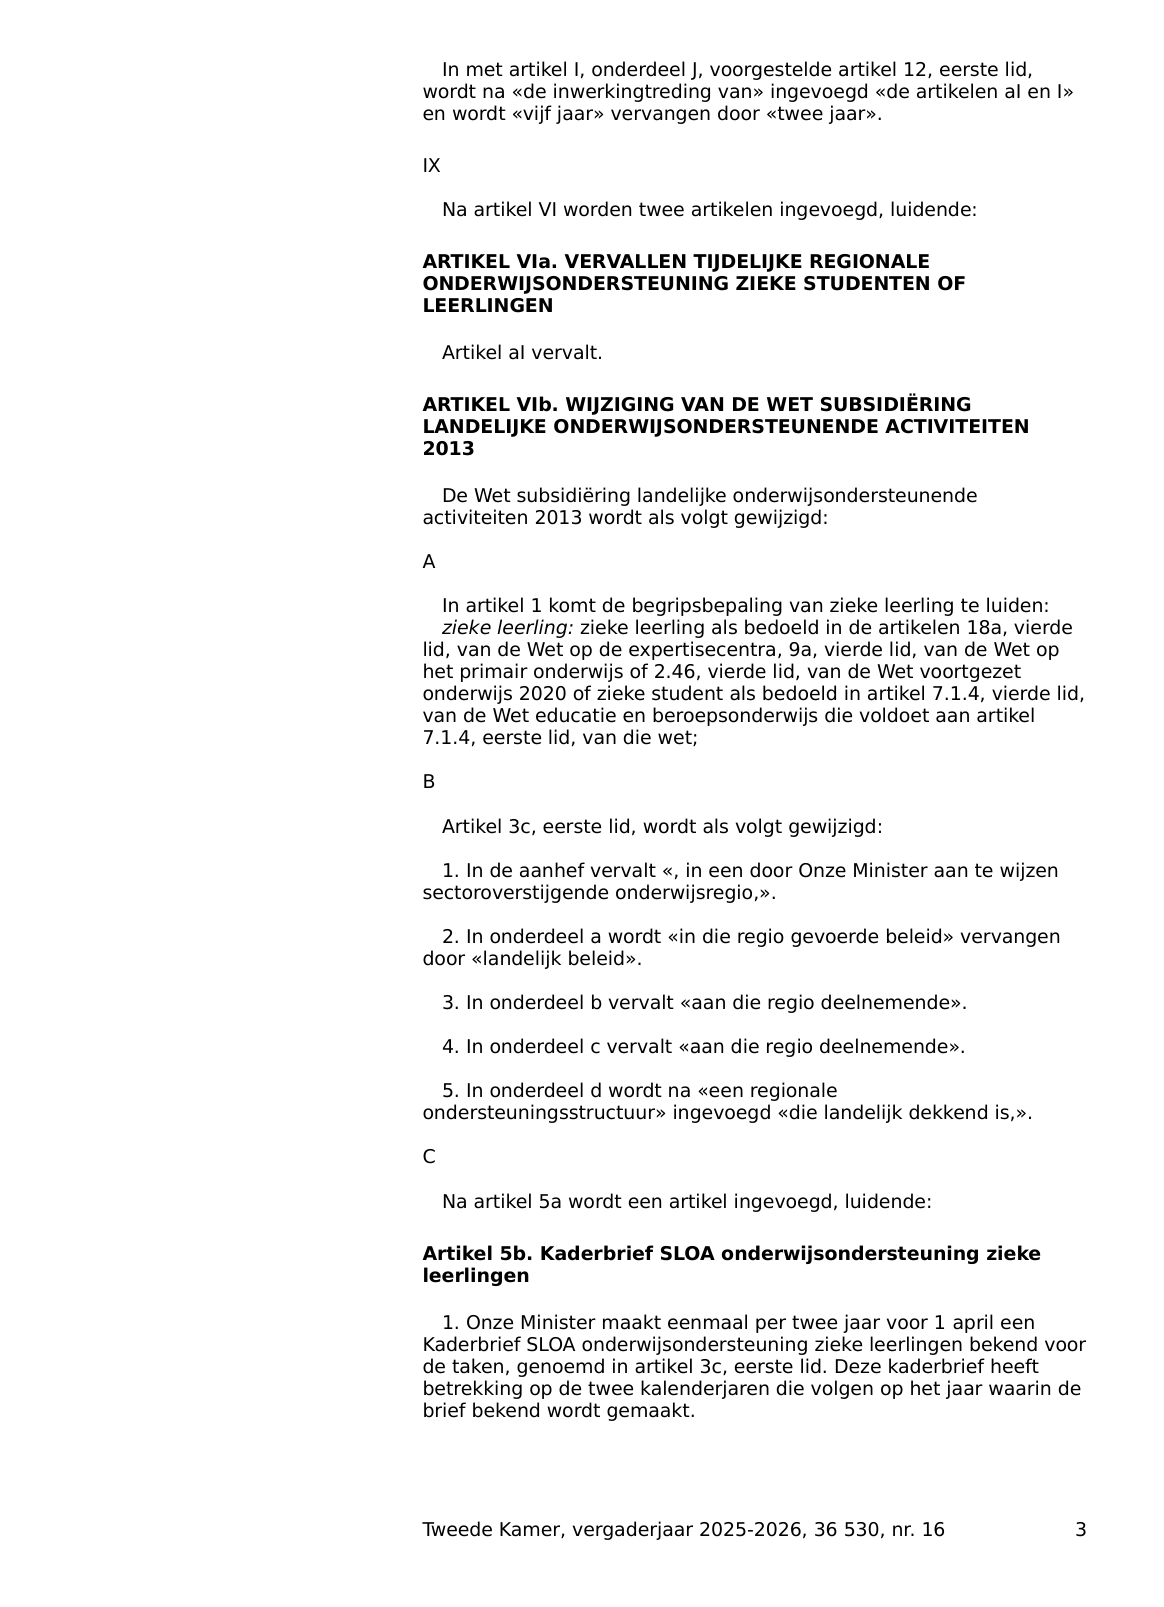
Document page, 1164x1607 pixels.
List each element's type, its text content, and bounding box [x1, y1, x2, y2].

text De Wet subsidiëring landelijke onderwijsondersteunende activiteiten 2013 wordt als volgt gewijzigd: [422, 485, 1087, 529]
text Na artikel 5a wordt een artikel ingevoegd, luidende: [422, 1191, 1087, 1213]
text C [422, 1146, 1087, 1168]
text Na artikel VI worden twee artikelen ingevoegd, luidende: [422, 199, 1087, 221]
text A [422, 551, 1087, 573]
text 1. Onze Minister maakt eenmaal per twee jaar voor 1 april een Kaderbrief SLOA onderwijsondersteuning zieke leerlingen bekend voor de taken, genoemd in artikel 3c, eerste lid. Deze kaderbrief heeft betrekking op de twee kalenderjaren die volgen op het jaar waarin de brief bekend wordt gemaakt. [422, 1312, 1087, 1421]
text zieke leerling: zieke leerling als bedoeld in de artikelen 18a, vierde lid, van de Wet op de expertisecentra, 9a, vierde lid, van de Wet op het primair onderwijs of 2.46, vierde lid, van de Wet voortgezet onderwijs 2020 of zieke student als bedoeld in artikel 7.1.4, vierde lid, van de Wet educatie en beroepsonderwijs die voldoet aan artikel 7.1.4, eerste lid, van die wet; [422, 617, 1087, 749]
text In met artikel I, onderdeel J, voorgestelde artikel 12, eerste lid, wordt na «de inwerkingtreding van» ingevoegd «de artikelen aI en I» en wordt «vijf jaar» vervangen door «twee jaar». [422, 59, 1087, 125]
text B [422, 771, 1087, 793]
subtitle ARTIKEL VIb. WIJZIGING VAN DE WET SUBSIDIËRING LANDELIJKE ONDERWIJSONDERSTEUNENDE ACTIVITEITEN 2013 [422, 394, 1087, 460]
text 3. In onderdeel b vervalt «aan die regio deelnemende». [422, 992, 1087, 1014]
text 1. In de aanhef vervalt «, in een door Onze Minister aan te wijzen sectoroverstijgende onderwijsregio,». [422, 860, 1087, 904]
subtitle IX [422, 155, 1087, 177]
text Artikel aI vervalt. [422, 342, 1087, 364]
subtitle Artikel 5b. Kaderbrief SLOA onderwijsondersteuning zieke leerlingen [422, 1243, 1087, 1287]
text 4. In onderdeel c vervalt «aan die regio deelnemende». [422, 1036, 1087, 1058]
text In artikel 1 komt de begripsbepaling van zieke leerling te luiden: [422, 595, 1087, 617]
subtitle ARTIKEL VIa. VERVALLEN TIJDELIJKE REGIONALE ONDERWIJSONDERSTEUNING ZIEKE STUDENTEN OF LEERLINGEN [422, 251, 1087, 317]
text 2. In onderdeel a wordt «in die regio gevoerde beleid» vervangen door «landelijk beleid». [422, 926, 1087, 970]
text Artikel 3c, eerste lid, wordt als volgt gewijzigd: [422, 816, 1087, 837]
text 5. In onderdeel d wordt na «een regionale ondersteuningsstructuur» ingevoegd «die landelijk dekkend is,». [422, 1080, 1087, 1124]
